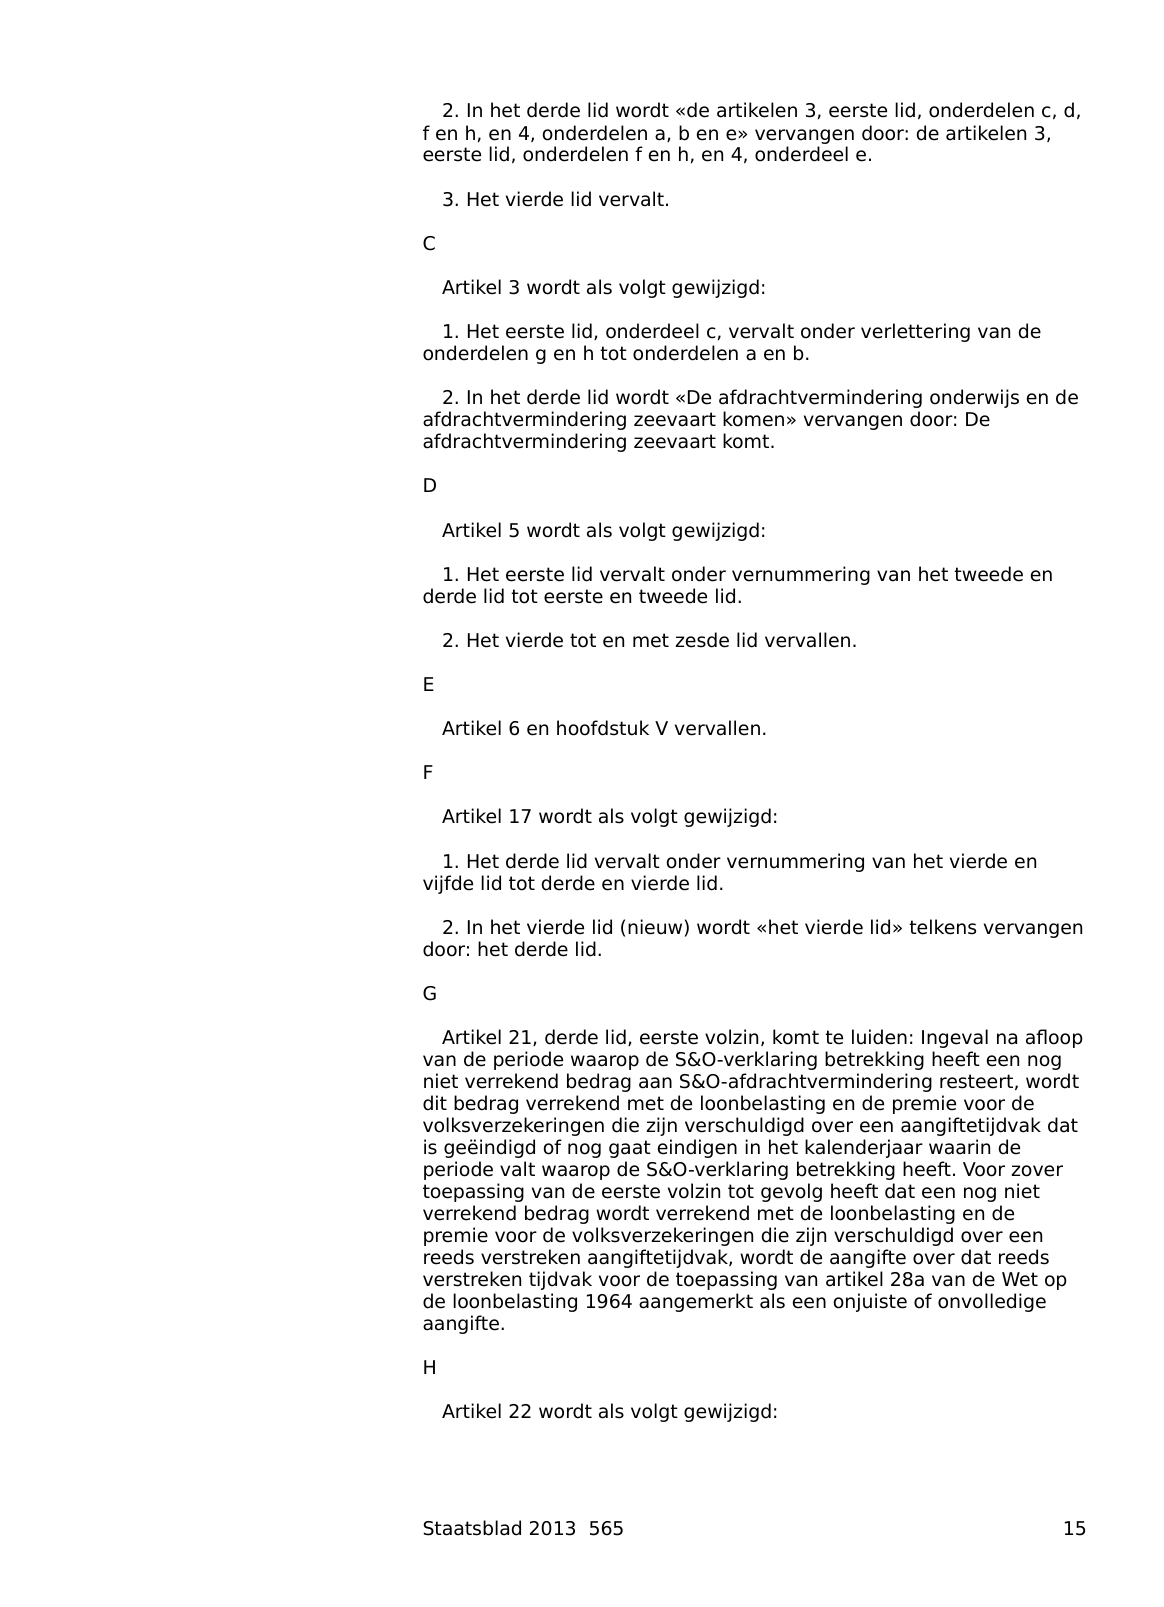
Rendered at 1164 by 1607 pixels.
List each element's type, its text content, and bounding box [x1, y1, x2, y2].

text 2. Het vierde tot en met zesde lid vervallen. [422, 630, 1087, 652]
text 2. In het derde lid wordt «de artikelen 3, eerste lid, onderdelen c, d, f en h, en 4, onderdelen a, b en e» vervangen door: de artikelen 3, eerste lid, onderdelen f en h, en 4, onderdeel e. [422, 100, 1087, 166]
text E [422, 674, 1087, 696]
text D [422, 475, 1087, 497]
text 2. In het derde lid wordt «De afdrachtvermindering onderwijs en de afdrachtvermindering zeevaart komen» vervangen door: De afdrachtvermindering zeevaart komt. [422, 387, 1087, 453]
text 1. Het eerste lid vervalt onder vernummering van het tweede en derde lid tot eerste en tweede lid. [422, 564, 1087, 608]
text C [422, 233, 1087, 255]
text F [422, 762, 1087, 784]
text 2. In het vierde lid (nieuw) wordt «het vierde lid» telkens vervangen door: het derde lid. [422, 917, 1087, 961]
text G [422, 983, 1087, 1005]
text 1. Het derde lid vervalt onder vernummering van het vierde en vijfde lid tot derde en vierde lid. [422, 851, 1087, 894]
text Artikel 5 wordt als volgt gewijzigd: [422, 519, 1087, 541]
text Artikel 17 wordt als volgt gewijzigd: [422, 806, 1087, 828]
text 1. Het eerste lid, onderdeel c, vervalt onder verlettering van de onderdelen g en h tot onderdelen a en b. [422, 321, 1087, 365]
text 3. Het vierde lid vervalt. [422, 188, 1087, 211]
text Artikel 3 wordt als volgt gewijzigd: [422, 277, 1087, 299]
text Artikel 6 en hoofdstuk V vervallen. [422, 718, 1087, 740]
text Artikel 21, derde lid, eerste volzin, komt te luiden: Ingeval na afloop van de periode waarop de S&O-verklaring betrekking heeft een nog niet verrekend bedrag aan S&O-afdrachtvermindering resteert, wordt dit bedrag verrekend met de loonbelasting en de premie voor de volksverzekeringen die zijn verschuldigd over een aangiftetijdvak dat is geëindigd of nog gaat eindigen in het kalenderjaar waarin de periode valt waarop de S&O-verklaring betrekking heeft. Voor zover toepassing van de eerste volzin tot gevolg heeft dat een nog niet verrekend bedrag wordt verrekend met de loonbelasting en de premie voor de volksverzekeringen die zijn verschuldigd over een reeds verstreken aangiftetijdvak, wordt de aangifte over dat reeds verstreken tijdvak voor de toepassing van artikel 28a van de Wet op de loonbelasting 1964 aangemerkt als een onjuiste of onvolledige aangifte. [422, 1027, 1087, 1335]
text Artikel 22 wordt als volgt gewijzigd: [422, 1401, 1087, 1423]
text H [422, 1357, 1087, 1379]
